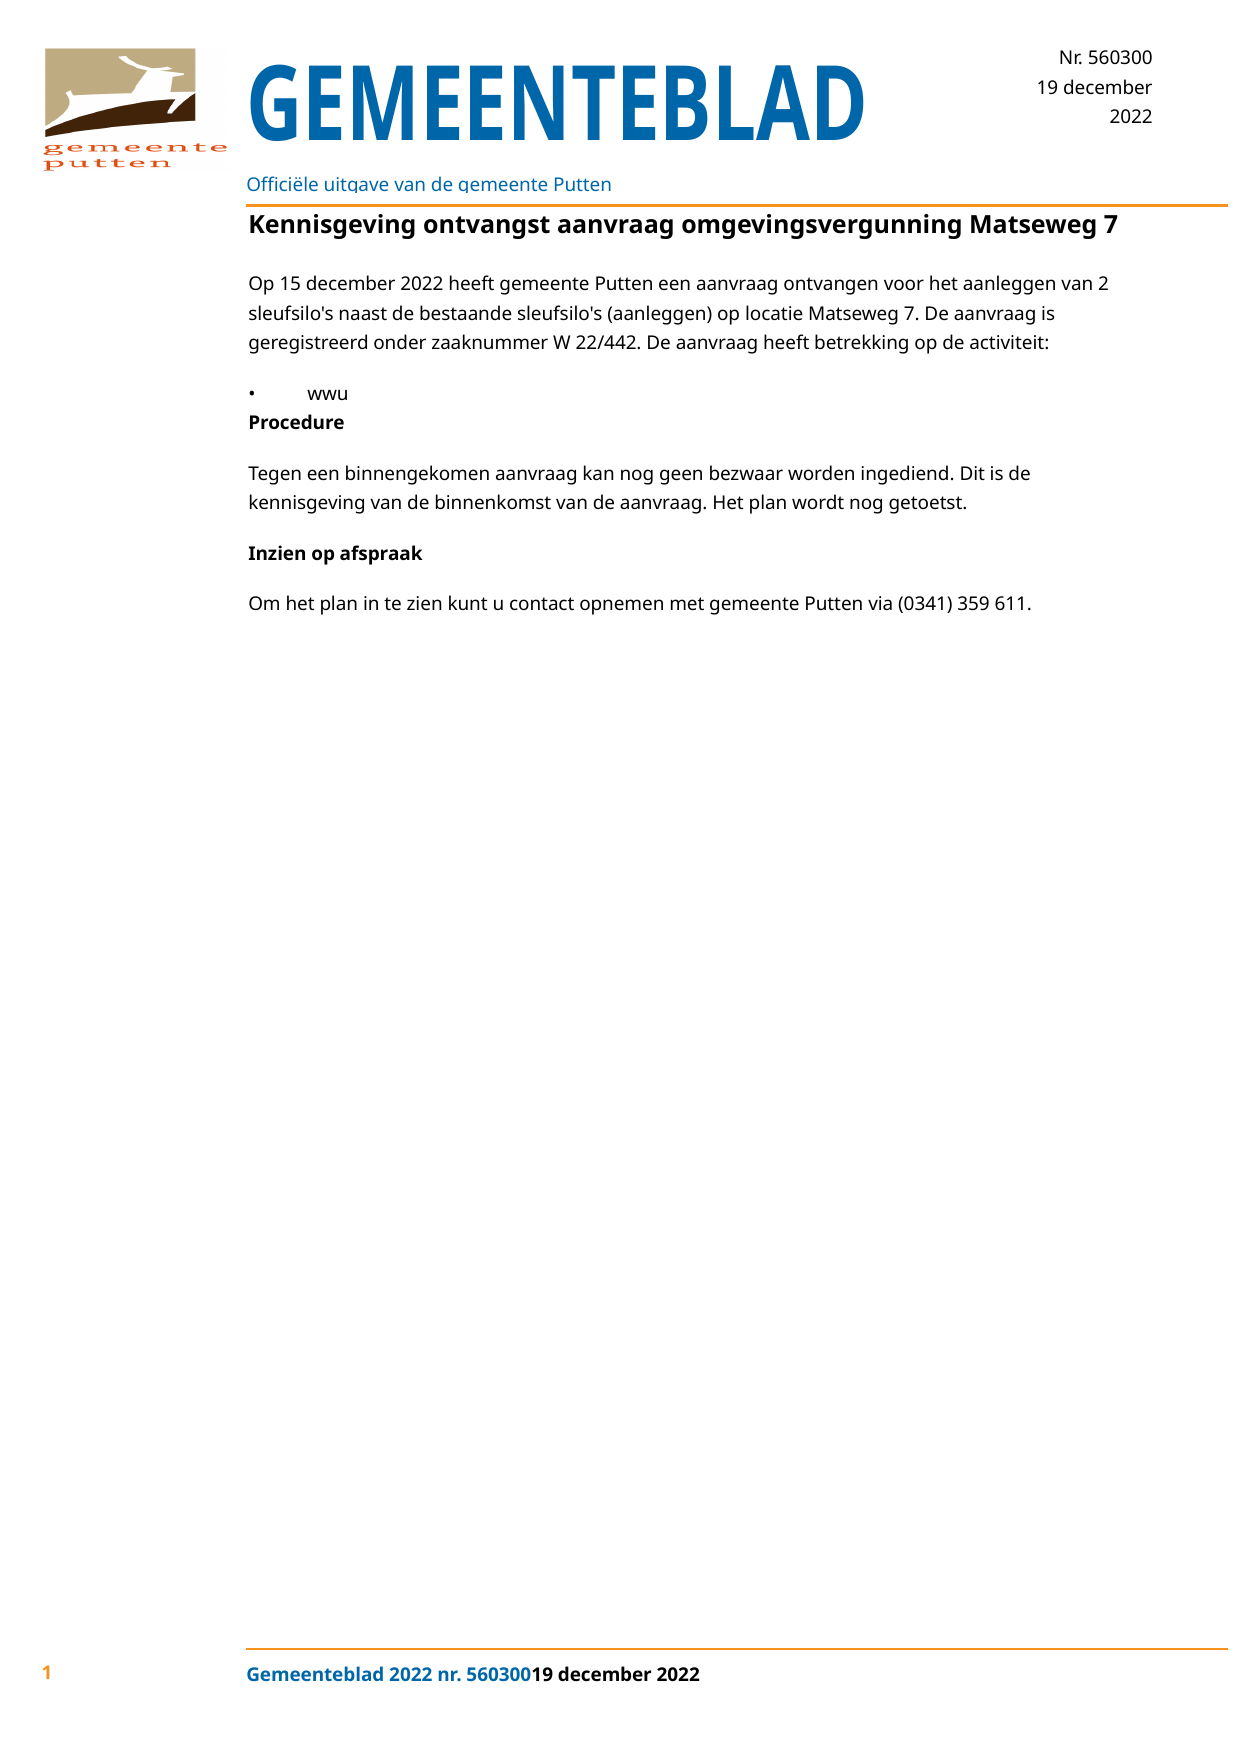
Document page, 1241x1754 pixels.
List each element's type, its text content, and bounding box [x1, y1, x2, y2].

list wwu [248, 380, 1152, 406]
text Procedure [248, 409, 1152, 435]
picture [41, 47, 231, 172]
text Op 15 december 2022 heeft gemeente Putten een aanvraag ontvangen voor het aanleggen van 2 sleufsilo's naast de bestaande sleufsilo's (aanleggen) op locatie Matseweg 7. De aanvraag is geregistreerd onder zaaknummer W 22/442. De aanvraag heeft betrekking op de activiteit: [248, 270, 1152, 355]
text Om het plan in te zien kunt u contact opnemen met gemeente Putten via (0341) 359 611. [248, 590, 1152, 616]
text Kennisgeving ontvangst aanvraag omgevingsvergunning Matseweg 7 [248, 207, 1152, 241]
text Tegen een binnengekomen aanvraag kan nog geen bezwaar worden ingediend. Dit is de kennisgeving van de binnenkomst van de aanvraag. Het plan wordt nog getoetst. [248, 460, 1152, 515]
text Inzien op afspraak [248, 540, 1152, 566]
